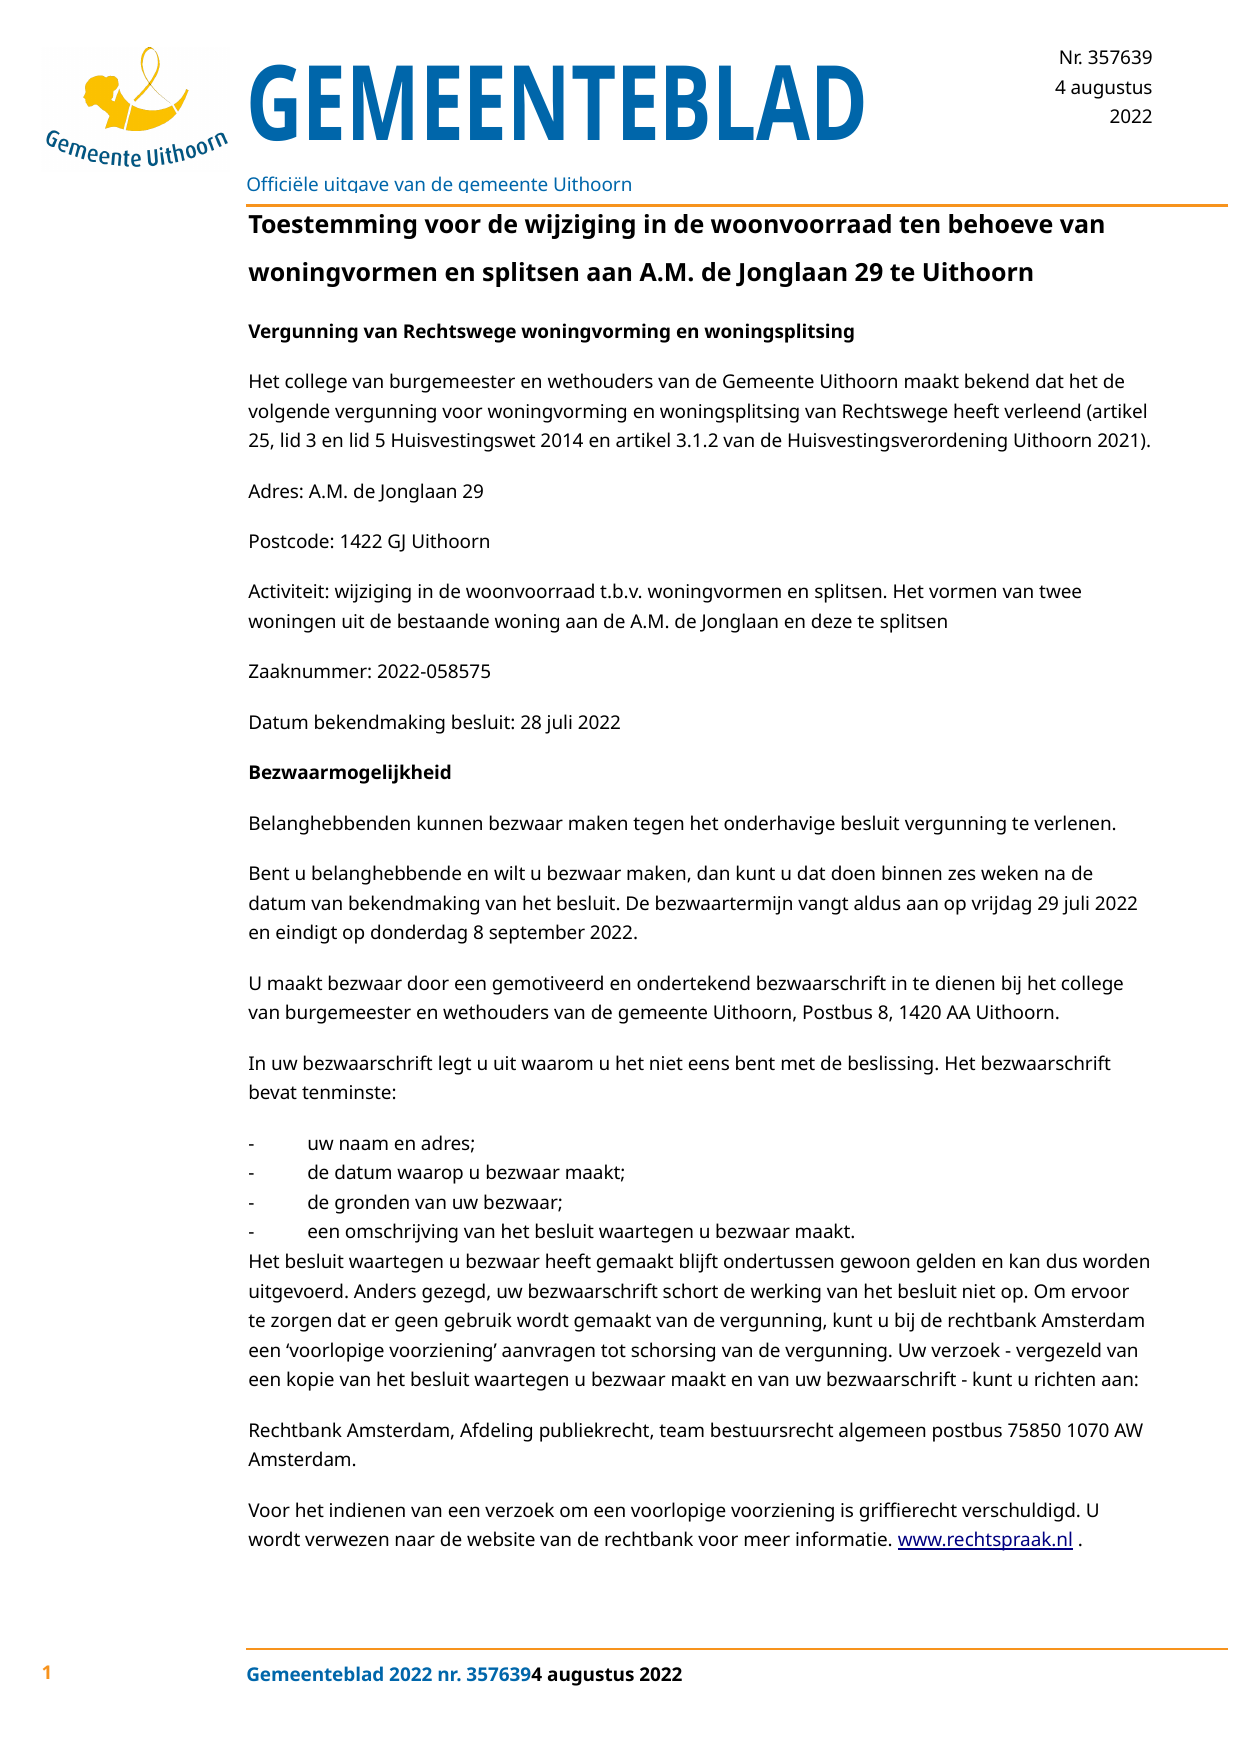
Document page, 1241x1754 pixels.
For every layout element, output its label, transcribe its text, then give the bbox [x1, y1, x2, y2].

list de datum waarop u bezwaar maakt; [248, 1159, 1152, 1185]
text Het besluit waartegen u bezwaar heeft gemaakt blijft ondertussen gewoon gelden en kan dus worden uitgevoerd. Anders gezegd, uw bezwaarschrift schort de werking van het besluit niet op. Om ervoor te zorgen dat er geen gebruik wordt gemaakt van de vergunning, kunt u bij de rechtbank Amsterdam een ‘voorlopige voorziening’ aanvragen tot schorsing van de vergunning. Uw verzoek - vergezeld van een kopie van het besluit waartegen u bezwaar maakt en van uw bezwaarschrift - kunt u richten aan: [248, 1248, 1152, 1392]
text Toestemming voor de wijziging in de woonvoorraad ten behoeve van woningvormen en splitsen aan A.M. de Jonglaan 29 te Uithoorn [248, 207, 1152, 288]
picture [41, 47, 231, 172]
text In uw bezwaarschrift legt u uit waarom u het niet eens bent met de beslissing. Het bezwaarschrift bevat tenminste: [248, 1050, 1152, 1105]
text Belanghebbenden kunnen bezwaar maken tegen het onderhavige besluit vergunning te verlenen. [248, 810, 1152, 836]
text Het college van burgemeester en wethouders van de Gemeente Uithoorn maakt bekend dat het de volgende vergunning voor woningvorming en woningsplitsing van Rechtswege heeft verleend (artikel 25, lid 3 en lid 5 Huisvestingswet 2014 en artikel 3.1.2 van de Huisvestingsverordening Uithoorn 2021). [248, 368, 1152, 453]
text Datum bekendmaking besluit: 28 juli 2022 [248, 709, 1152, 735]
text Activiteit: wijziging in de woonvoorraad t.b.v. woningvormen en splitsen. Het vormen van twee woningen uit de bestaande woning aan de A.M. de Jonglaan en deze te splitsen [248, 579, 1152, 634]
text Vergunning van Rechtswege woningvorming en woningsplitsing [248, 318, 1152, 344]
text Voor het indienen van een verzoek om een voorlopige voorziening is griffierecht verschuldigd. U wordt verwezen naar de website van de rechtbank voor meer informatie. www.rechtspraak.nl . [248, 1497, 1152, 1552]
list een omschrijving van het besluit waartegen u bezwaar maakt. [248, 1219, 1152, 1244]
list uw naam en adres; [248, 1130, 1152, 1156]
text Bezwaarmogelijkheid [248, 759, 1152, 785]
text Postcode: 1422 GJ Uithoorn [248, 528, 1152, 554]
text Rechtbank Amsterdam, Afdeling publiekrecht, team bestuursrecht algemeen postbus 75850 1070 AW Amsterdam. [248, 1417, 1152, 1472]
text Bent u belanghebbende en wilt u bezwaar maken, dan kunt u dat doen binnen zes weken na de datum van bekendmaking van het besluit. De bezwaartermijn vangt aldus aan op vrijdag 29 juli 2022 en eindigt op donderdag 8 september 2022. [248, 860, 1152, 945]
list de gronden van uw bezwaar; [248, 1189, 1152, 1215]
text Zaaknummer: 2022-058575 [248, 659, 1152, 684]
text Adres: A.M. de Jonglaan 29 [248, 478, 1152, 504]
text U maakt bezwaar door een gemotiveerd en ondertekend bezwaarschrift in te dienen bij het college van burgemeester en wethouders van de gemeente Uithoorn, Postbus 8, 1420 AA Uithoorn. [248, 970, 1152, 1025]
